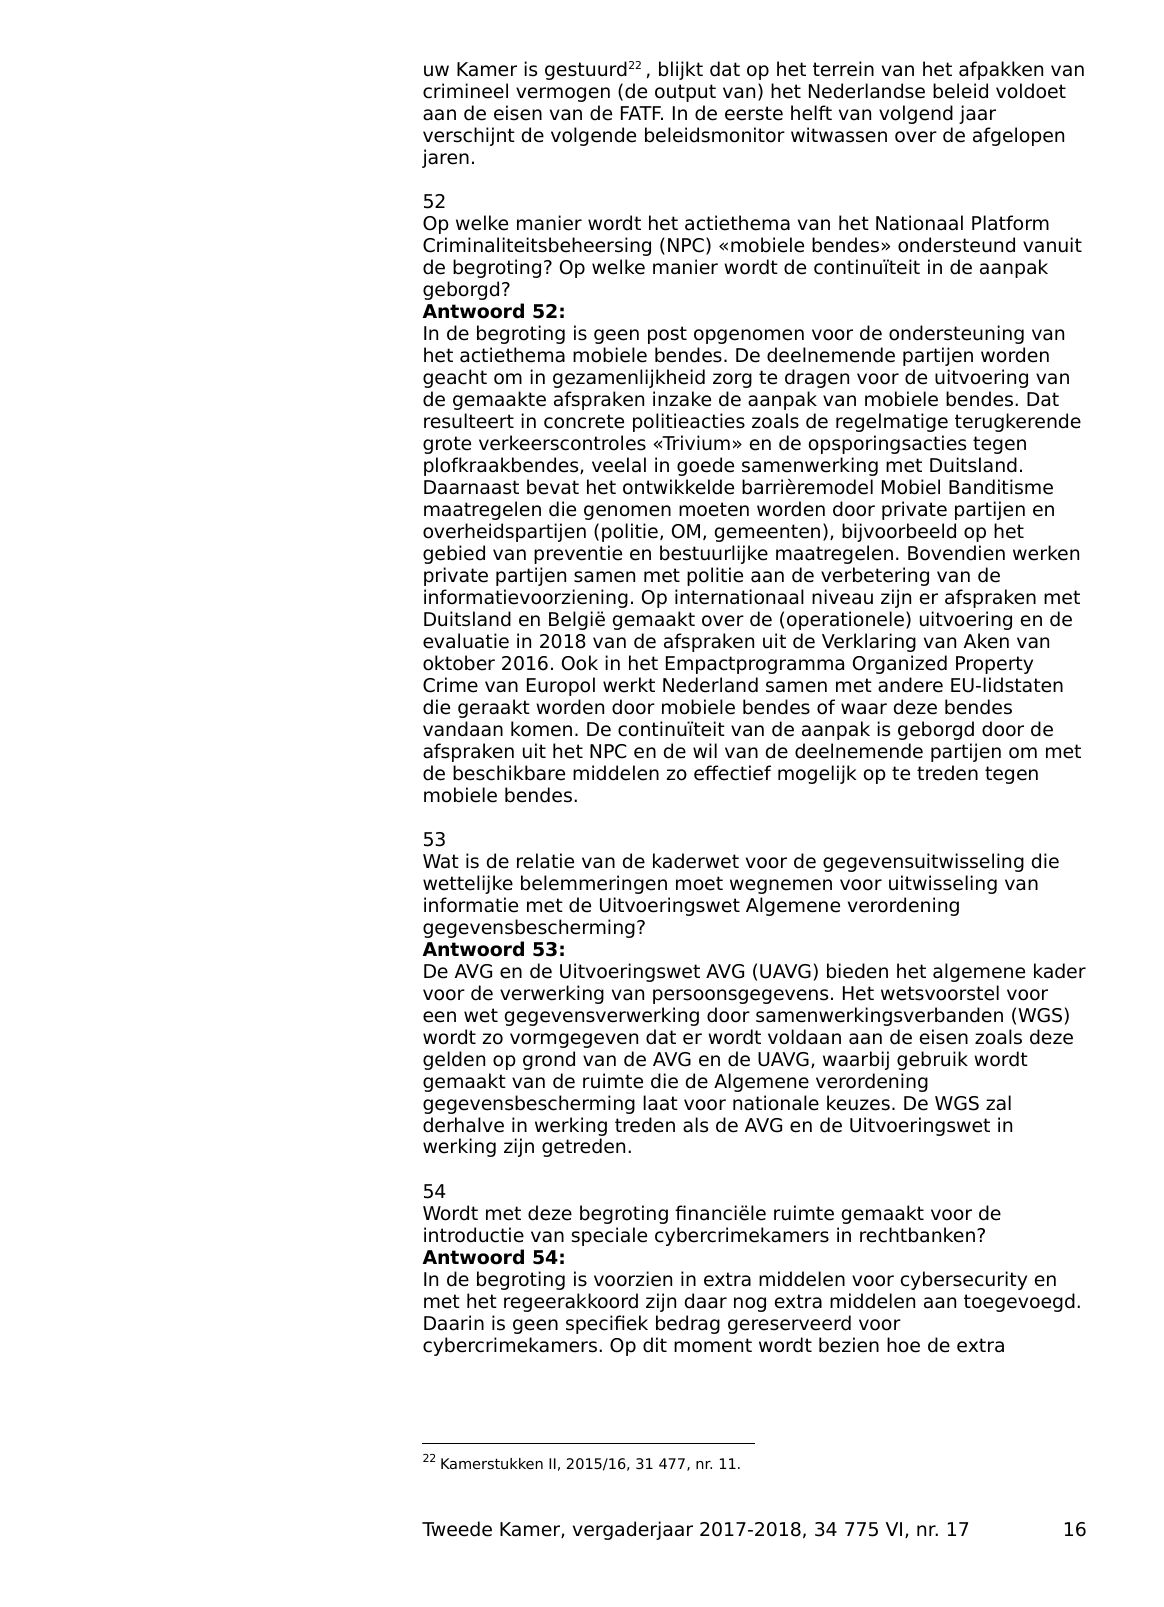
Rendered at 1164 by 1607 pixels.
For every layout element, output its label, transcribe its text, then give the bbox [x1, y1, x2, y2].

text Antwoord 52: [422, 301, 1087, 323]
text Antwoord 53: [422, 939, 1087, 961]
text Wordt met deze begroting financiële ruimte gemaakt voor de introductie van speciale cybercrimekamers in rechtbanken? [422, 1203, 1087, 1247]
text In de begroting is geen post opgenomen voor de ondersteuning van het actiethema mobiele bendes. De deelnemende partijen worden geacht om in gezamenlijkheid zorg te dragen voor de uitvoering van de gemaakte afspraken inzake de aanpak van mobiele bendes. Dat resulteert in concrete politieacties zoals de regelmatige terugkerende grote verkeerscontroles «Trivium» en de opsporingsacties tegen plofkraakbendes, veelal in goede samenwerking met Duitsland. Daarnaast bevat het ontwikkelde barrièremodel Mobiel Banditisme maatregelen die genomen moeten worden door private partijen en overheidspartijen (politie, OM, gemeenten), bijvoorbeeld op het gebied van preventie en bestuurlijke maatregelen. Bovendien werken private partijen samen met politie aan de verbetering van de informatievoorziening. Op internationaal niveau zijn er afspraken met Duitsland en België gemaakt over de (operationele) uitvoering en de evaluatie in 2018 van de afspraken uit de Verklaring van Aken van oktober 2016. Ook in het Empactprogramma Organized Property Crime van Europol werkt Nederland samen met andere EU-lidstaten die geraakt worden door mobiele bendes of waar deze bendes vandaan komen. De continuïteit van de aanpak is geborgd door de afspraken uit het NPC en de wil van de deelnemende partijen om met de beschikbare middelen zo effectief mogelijk op te treden tegen mobiele bendes. [422, 323, 1087, 807]
text 52 [422, 191, 1087, 213]
text 54 [422, 1181, 1087, 1203]
text uw Kamer is gestuurd, blijkt dat op het terrein van het afpakken van crimineel vermogen (de output van) het Nederlandse beleid voldoet aan de eisen van de FATF. In de eerste helft van volgend jaar verschijnt de volgende beleidsmonitor witwassen over de afgelopen jaren. [422, 59, 1087, 169]
text Antwoord 54: [422, 1247, 1087, 1268]
text 53 [422, 829, 1087, 851]
text Wat is de relatie van de kaderwet voor de gegevensuitwisseling die wettelijke belemmeringen moet wegnemen voor uitwisseling van informatie met de Uitvoeringswet Algemene verordening gegevensbescherming? [422, 851, 1087, 939]
text De AVG en de Uitvoeringswet AVG (UAVG) bieden het algemene kader voor de verwerking van persoonsgegevens. Het wetsvoorstel voor een wet gegevensverwerking door samenwerkingsverbanden (WGS) wordt zo vormgegeven dat er wordt voldaan aan de eisen zoals deze gelden op grond van de AVG en de UAVG, waarbij gebruik wordt gemaakt van de ruimte die de Algemene verordening gegevensbescherming laat voor nationale keuzes. De WGS zal derhalve in werking treden als de AVG en de Uitvoeringswet in werking zijn getreden. [422, 961, 1087, 1158]
text Kamerstukken II, 2015/16, 31 477, nr. 11. [422, 1452, 1087, 1474]
text Op welke manier wordt het actiethema van het Nationaal Platform Criminaliteitsbeheersing (NPC) «mobiele bendes» ondersteund vanuit de begroting? Op welke manier wordt de continuïteit in de aanpak geborgd? [422, 213, 1087, 301]
text In de begroting is voorzien in extra middelen voor cybersecurity en met het regeerakkoord zijn daar nog extra middelen aan toegevoegd. Daarin is geen specifiek bedrag gereserveerd voor cybercrimekamers. Op dit moment wordt bezien hoe de extra [422, 1268, 1087, 1356]
